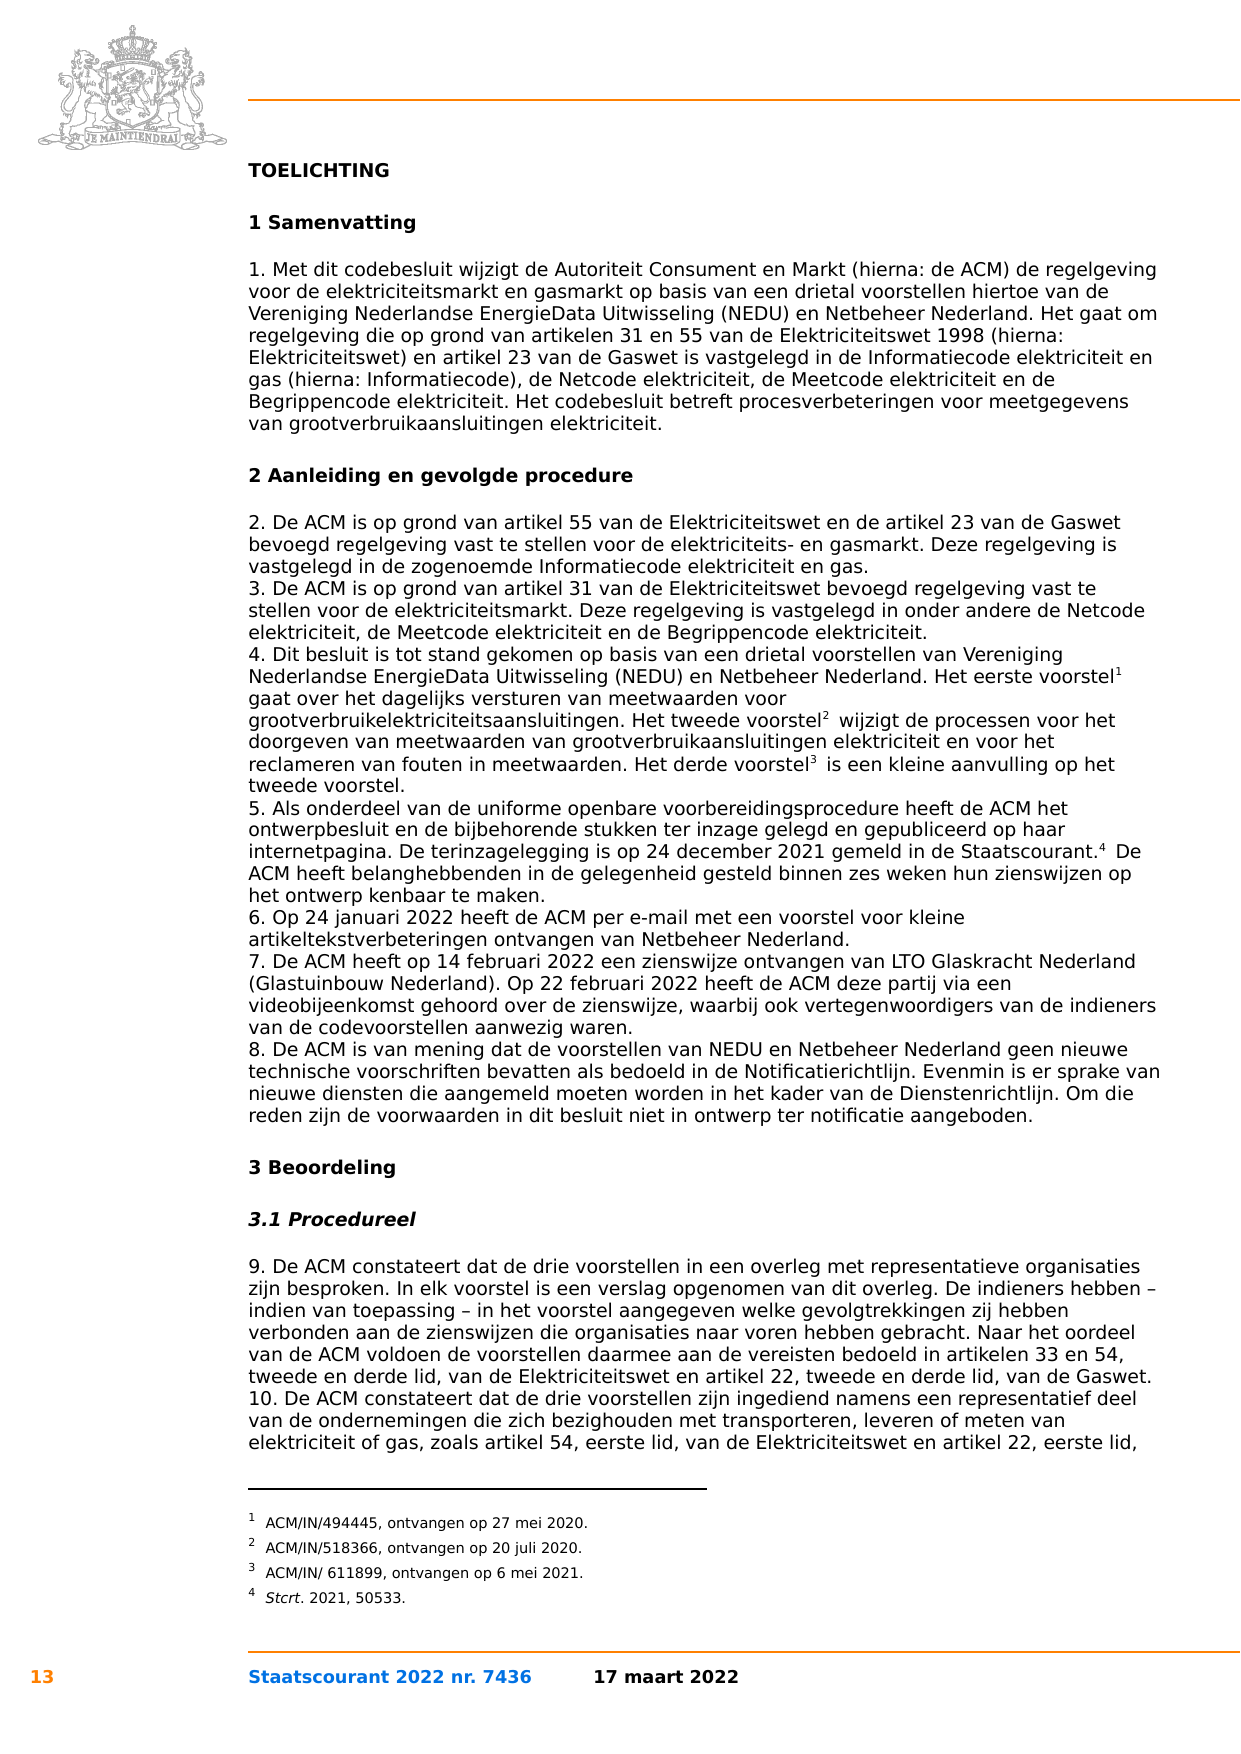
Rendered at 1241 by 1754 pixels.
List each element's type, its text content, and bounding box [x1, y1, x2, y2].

text ACM/IN/494445, ontvangen op 27 mei 2020. [248, 1511, 1163, 1533]
subtitle TOELICHTING [248, 160, 1163, 182]
text 9. De ACM constateert dat de drie voorstellen in een overleg met representatieve organisaties zijn besproken. In elk voorstel is een verslag opgenomen van dit overleg. De indieners hebben – indien van toepassing – in het voorstel aangegeven welke gevolgtrekkingen zij hebben verbonden aan de zienswijzen die organisaties naar voren hebben gebracht. Naar het oordeel van de ACM voldoen de voorstellen daarmee aan de vereisten bedoeld in artikelen 33 en 54, tweede en derde lid, van de Elektriciteitswet en artikel 22, tweede en derde lid, van de Gaswet. [248, 1256, 1163, 1388]
text 7. De ACM heeft op 14 februari 2022 een zienswijze ontvangen van LTO Glaskracht Nederland (Glastuinbouw Nederland). Op 22 februari 2022 heeft de ACM deze partij via een videobijeenkomst gehoord over de zienswijze, waarbij ook vertegenwoordigers van de indieners van de codevoorstellen aanwezig waren. [248, 951, 1163, 1039]
text 5. Als onderdeel van de uniforme openbare voorbereidingsprocedure heeft de ACM het ontwerpbesluit en de bijbehorende stukken ter inzage gelegd en gepubliceerd op haar internetpagina. De terinzagelegging is op 24 december 2021 gemeld in de Staatscourant. De ACM heeft belanghebbenden in de gelegenheid gesteld binnen zes weken hun zienswijzen op het ontwerp kenbaar te maken. [248, 797, 1163, 907]
subtitle 3 Beoordeling [248, 1157, 1163, 1179]
text 3. De ACM is op grond van artikel 31 van de Elektriciteitswet bevoegd regelgeving vast te stellen voor de elektriciteitsmarkt. Deze regelgeving is vastgelegd in onder andere de Netcode elektriciteit, de Meetcode elektriciteit en de Begrippencode elektriciteit. [248, 578, 1163, 643]
text ACM/IN/ 611899, ontvangen op 6 mei 2021. [248, 1561, 1163, 1583]
text ACM/IN/518366, ontvangen op 20 juli 2020. [248, 1536, 1163, 1558]
subtitle 3.1 Procedureel [248, 1209, 1163, 1231]
text 8. De ACM is van mening dat de voorstellen van NEDU en Netbeheer Nederland geen nieuwe technische voorschriften bevatten als bedoeld in de Notificatierichtlijn. Evenmin is er sprake van nieuwe diensten die aangemeld moeten worden in het kader van de Dienstenrichtlijn. Om die reden zijn de voorwaarden in dit besluit niet in ontwerp ter notificatie aangeboden. [248, 1039, 1163, 1127]
subtitle 2 Aanleiding en gevolgde procedure [248, 465, 1163, 487]
text 2. De ACM is op grond van artikel 55 van de Elektriciteitswet en de artikel 23 van de Gaswet bevoegd regelgeving vast te stellen voor de elektriciteits- en gasmarkt. Deze regelgeving is vastgelegd in de zogenoemde Informatiecode elektriciteit en gas. [248, 512, 1163, 578]
text 10. De ACM constateert dat de drie voorstellen zijn ingediend namens een representatief deel van de ondernemingen die zich bezighouden met transporteren, leveren of meten van elektriciteit of gas, zoals artikel 54, eerste lid, van de Elektriciteitswet en artikel 22, eerste lid, [248, 1388, 1163, 1454]
text 4. Dit besluit is tot stand gekomen op basis van een drietal voorstellen van Vereniging Nederlandse EnergieData Uitwisseling (NEDU) en Netbeheer Nederland. Het eerste voorstel gaat over het dagelijks versturen van meetwaarden voor grootverbruikelektriciteitsaansluitingen. Het tweede voorstel wijzigt de processen voor het doorgeven van meetwaarden van grootverbruikaansluitingen elektriciteit en voor het reclameren van fouten in meetwaarden. Het derde voorstel is een kleine aanvulling op het tweede voorstel. [248, 643, 1163, 797]
picture [38, 25, 227, 150]
text 6. Op 24 januari 2022 heeft de ACM per e-mail met een voorstel voor kleine artikeltekstverbeteringen ontvangen van Netbeheer Nederland. [248, 907, 1163, 951]
text 1. Met dit codebesluit wijzigt de Autoriteit Consument en Markt (hierna: de ACM) de regelgeving voor de elektriciteitsmarkt en gasmarkt op basis van een drietal voorstellen hiertoe van de Vereniging Nederlandse EnergieData Uitwisseling (NEDU) en Netbeheer Nederland. Het gaat om regelgeving die op grond van artikelen 31 en 55 van de Elektriciteitswet 1998 (hierna: Elektriciteitswet) en artikel 23 van de Gaswet is vastgelegd in de Informatiecode elektriciteit en gas (hierna: Informatiecode), de Netcode elektriciteit, de Meetcode elektriciteit en de Begrippencode elektriciteit. Het codebesluit betreft procesverbeteringen voor meetgegevens van grootverbruikaansluitingen elektriciteit. [248, 259, 1163, 435]
subtitle 1 Samenvatting [248, 212, 1163, 234]
text Stcrt. 2021, 50533. [248, 1586, 1163, 1608]
